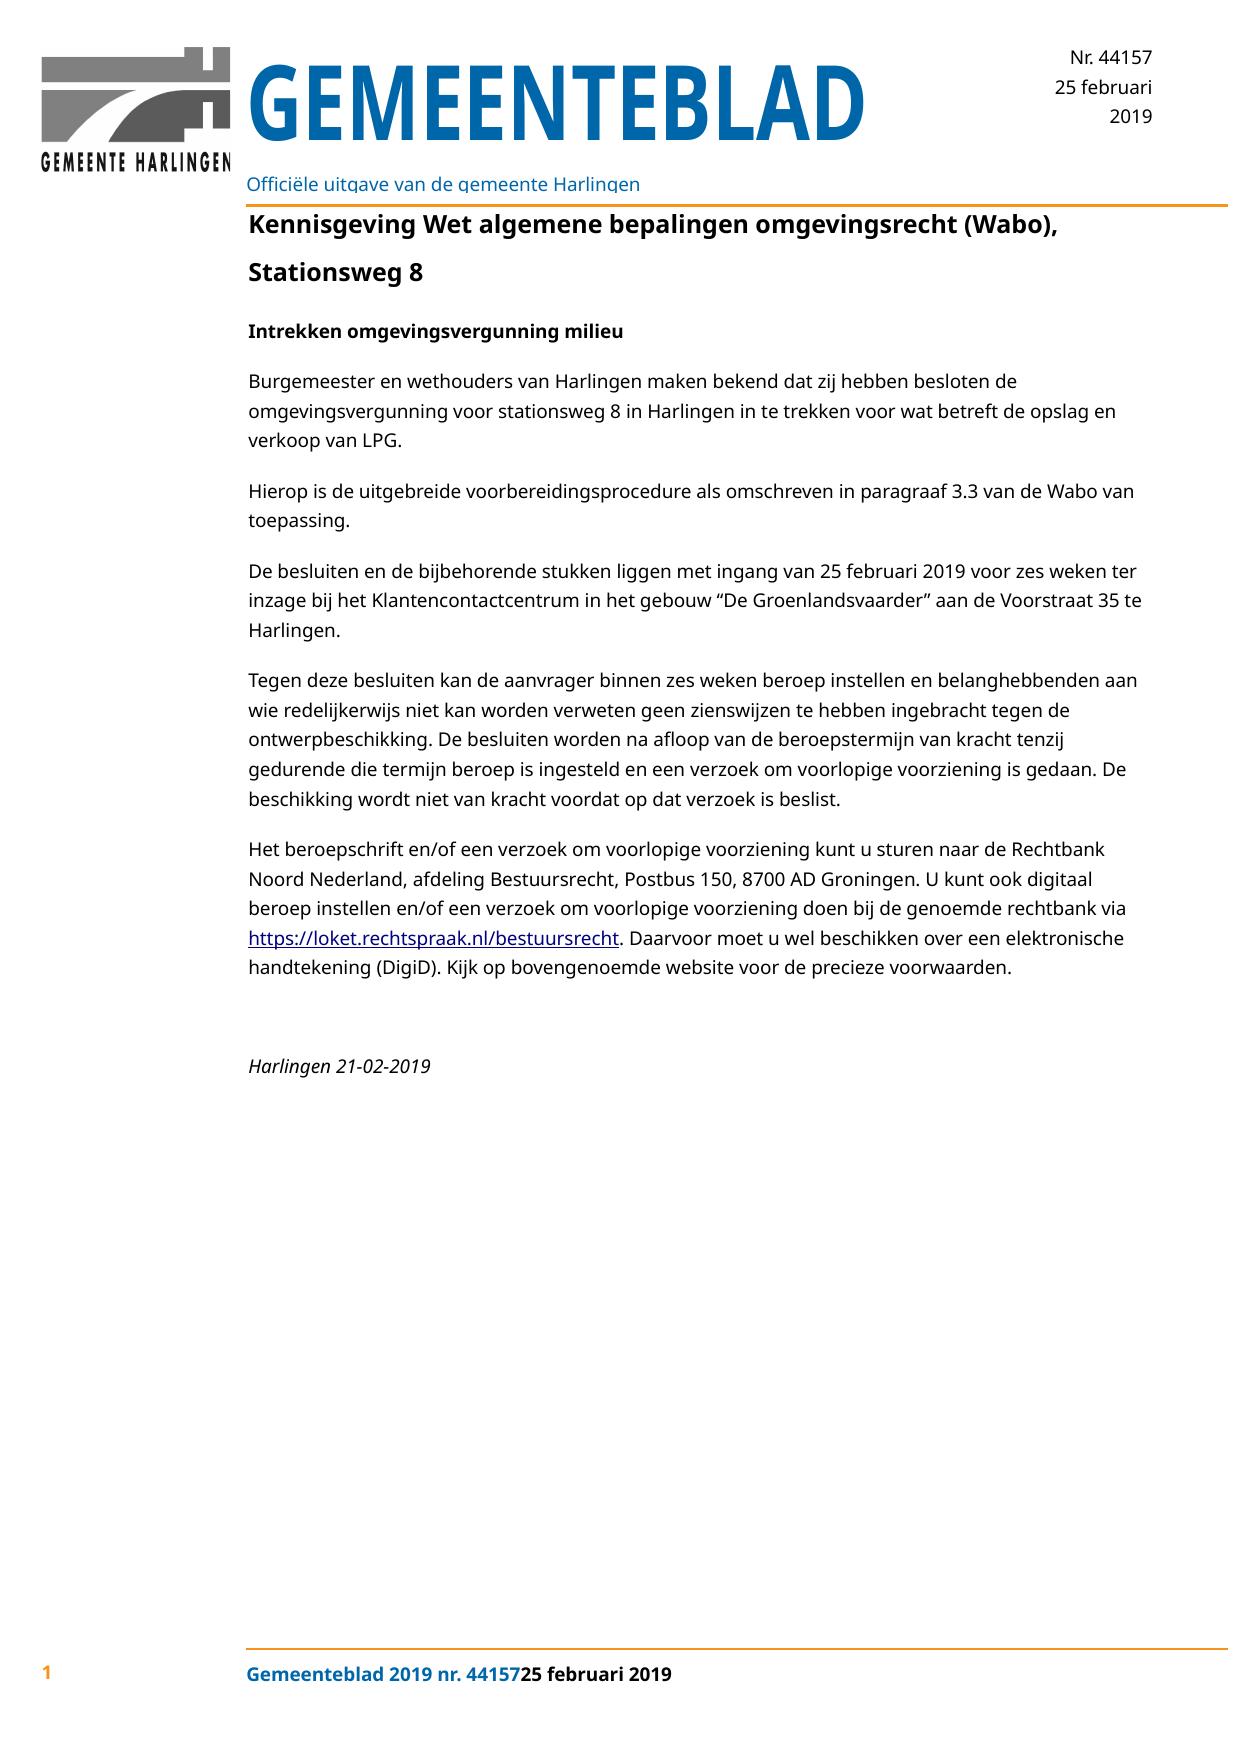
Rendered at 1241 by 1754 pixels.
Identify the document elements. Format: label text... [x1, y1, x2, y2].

text Kennisgeving Wet algemene bepalingen omgevingsrecht (Wabo), Stationsweg 8 [248, 207, 1152, 288]
text Het beroepschrift en/of een verzoek om voorlopige voorziening kunt u sturen naar de Rechtbank Noord Nederland, afdeling Bestuursrecht, Postbus 150, 8700 AD Groningen. U kunt ook digitaal beroep instellen en/of een verzoek om voorlopige voorziening doen bij de genoemde rechtbank via https://loket.rechtspraak.nl/bestuursrecht. Daarvoor moet u wel beschikken over een elektronische handtekening (DigiD). Kijk op bovengenoemde website voor de precieze voorwaarden. [248, 836, 1152, 980]
text Harlingen 21-02-2019 [248, 1053, 1152, 1078]
text Hierop is de uitgebreide voorbereidingsprocedure als omschreven in paragraaf 3.3 van de Wabo van toepassing. [248, 478, 1152, 533]
text Intrekken omgevingsvergunning milieu [248, 318, 1152, 344]
picture [41, 47, 231, 172]
text De besluiten en de bijbehorende stukken liggen met ingang van 25 februari 2019 voor zes weken ter inzage bij het Klantencontactcentrum in het gebouw “De Groenlandsvaarder” aan de Voorstraat 35 te Harlingen. [248, 558, 1152, 643]
text Tegen deze besluiten kan de aanvrager binnen zes weken beroep instellen en belanghebbenden aan wie redelijkerwijs niet kan worden verweten geen zienswijzen te hebben ingebracht tegen de ontwerpbeschikking. De besluiten worden na afloop van de beroepstermijn van kracht tenzij gedurende die termijn beroep is ingesteld en een verzoek om voorlopige voorziening is gedaan. De beschikking wordt niet van kracht voordat op dat verzoek is beslist. [248, 667, 1152, 812]
text Burgemeester en wethouders van Harlingen maken bekend dat zij hebben besloten de omgevingsvergunning voor stationsweg 8 in Harlingen in te trekken voor wat betreft de opslag en verkoop van LPG. [248, 368, 1152, 453]
